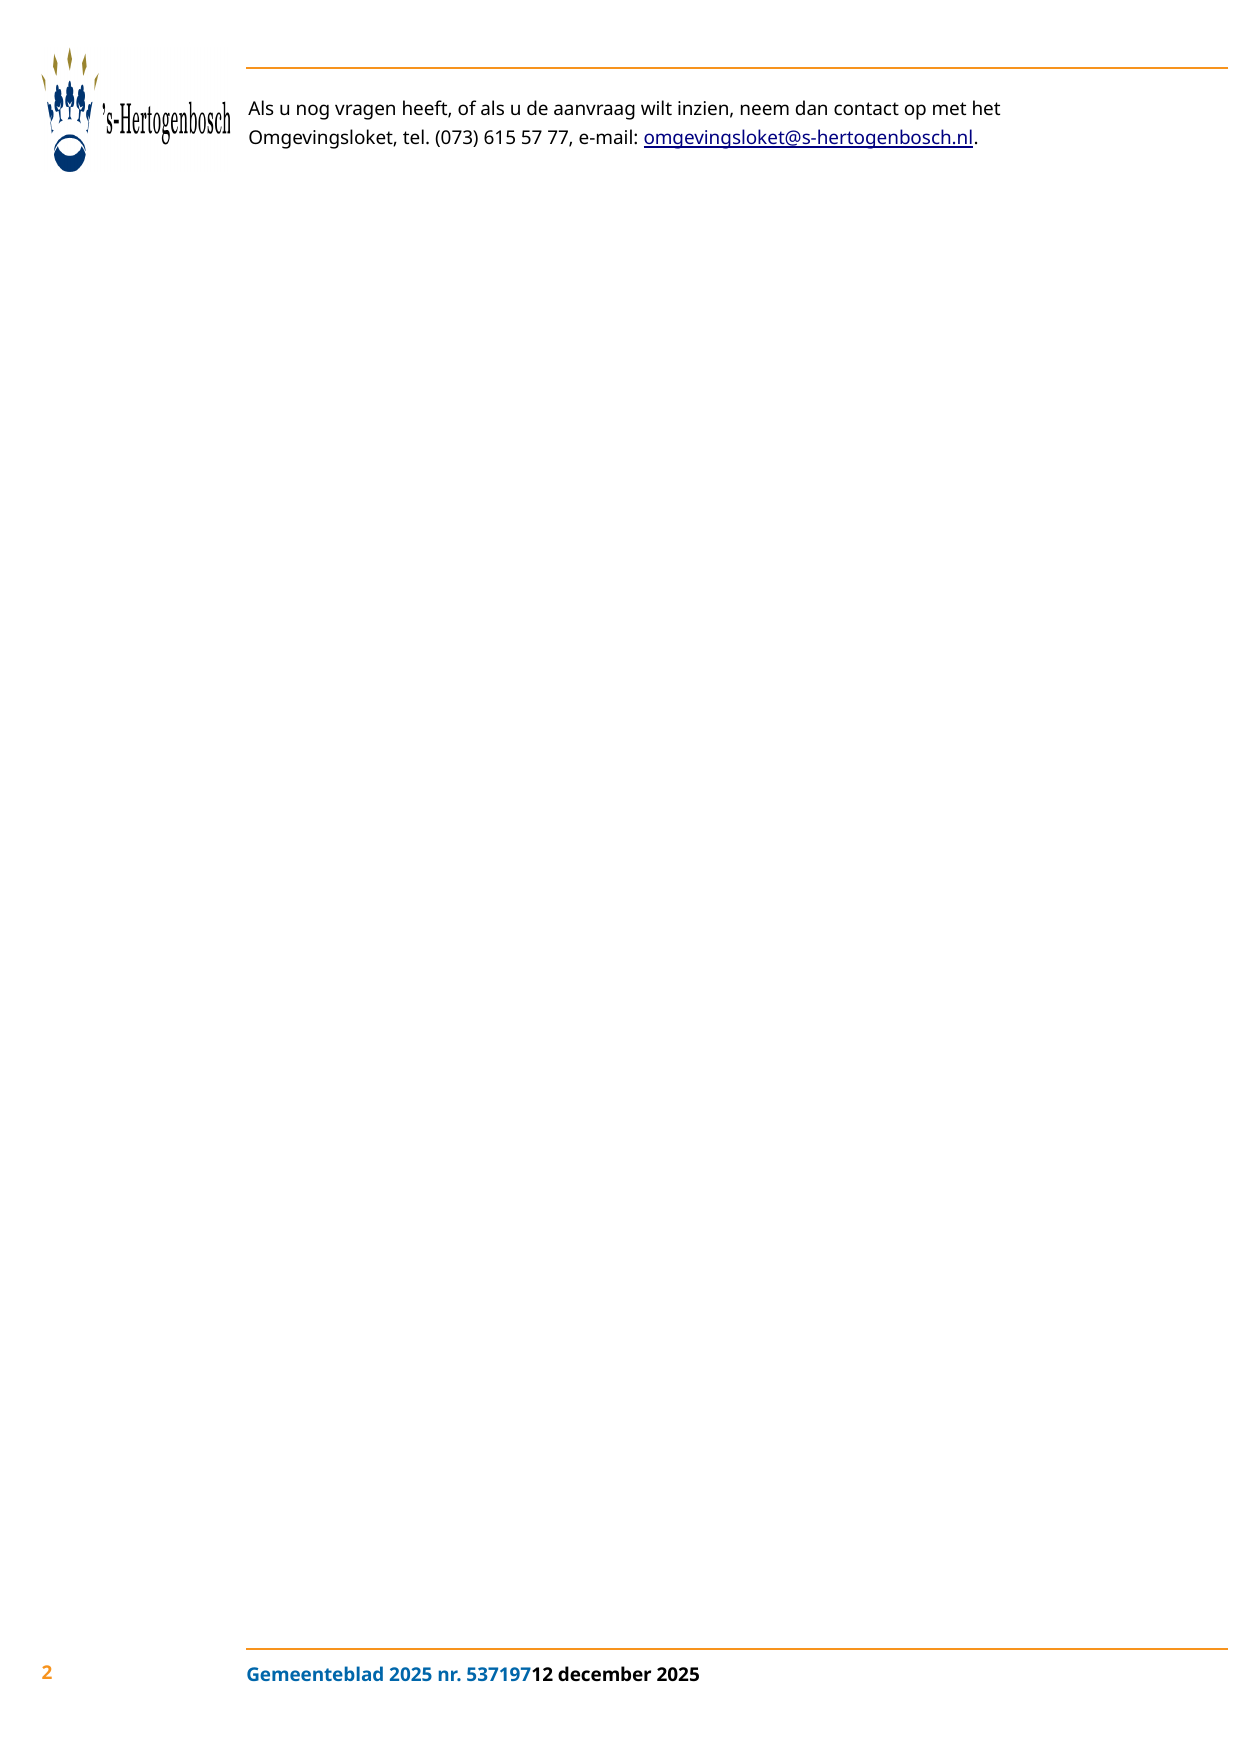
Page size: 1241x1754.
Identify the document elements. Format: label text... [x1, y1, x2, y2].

picture [41, 47, 231, 172]
text Als u nog vragen heeft, of als u de aanvraag wilt inzien, neem dan contact op met het Omgevingsloket, tel. (073) 615 57 77, e-mail: omgevingsloket@s-hertogenbosch.nl. [248, 95, 1152, 150]
